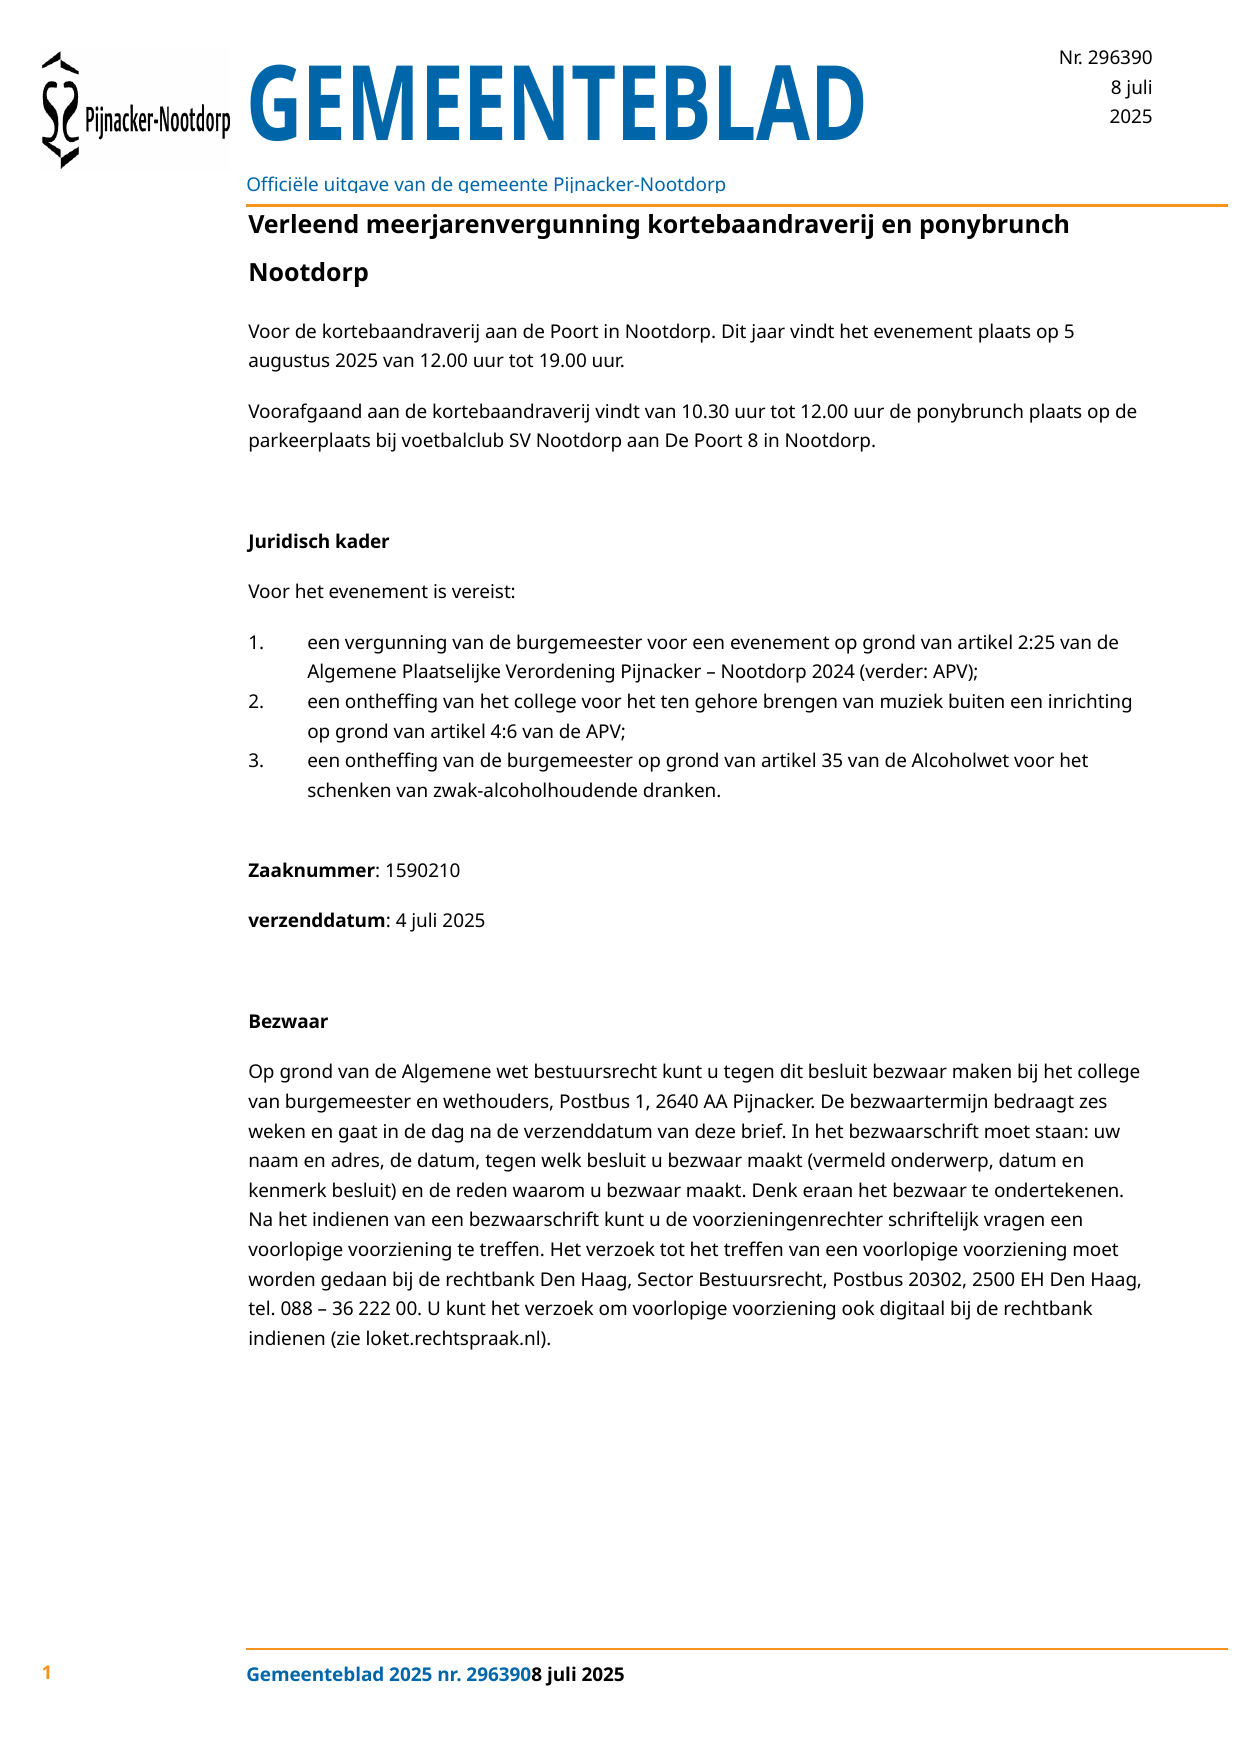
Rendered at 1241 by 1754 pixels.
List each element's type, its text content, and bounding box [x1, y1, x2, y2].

list een ontheffing van de burgemeester op grond van artikel 35 van de Alcoholwet voor het schenken van zwak-alcoholhoudende dranken. [248, 747, 1152, 803]
list een ontheffing van het college voor het ten gehore brengen van muziek buiten een inrichting op grond van artikel 4:6 van de APV; [248, 688, 1152, 744]
text Zaaknummer: 1590210 [248, 857, 1152, 883]
text Op grond van de Algemene wet bestuursrecht kunt u tegen dit besluit bezwaar maken bij het college van burgemeester en wethouders, Postbus 1, 2640 AA Pijnacker. De bezwaartermijn bedraagt zes weken en gaat in de dag na de verzenddatum van deze brief. In het bezwaarschrift moet staan: uw naam en adres, de datum, tegen welk besluit u bezwaar maakt (vermeld onderwerp, datum en kenmerk besluit) en de reden waarom u bezwaar maakt. Denk eraan het bezwaar te ondertekenen. Na het indienen van een bezwaarschrift kunt u de voorzieningenrechter schriftelijk vragen een voorlopige voorziening te treffen. Het verzoek tot het treffen van een voorlopige voorziening moet worden gedaan bij de rechtbank Den Haag, Sector Bestuursrecht, Postbus 20302, 2500 EH Den Haag, tel. 088 – 36 222 00. U kunt het verzoek om voorlopige voorziening ook digitaal bij de rechtbank indienen (zie loket.rechtspraak.nl). [248, 1059, 1152, 1351]
text Verleend meerjarenvergunning kortebaandraverij en ponybrunch Nootdorp [248, 207, 1152, 288]
text Juridisch kader [248, 528, 1152, 554]
text verzenddatum: 4 juli 2025 [248, 907, 1152, 933]
text Voor het evenement is vereist: [248, 579, 1152, 604]
picture [41, 47, 231, 172]
list een vergunning van de burgemeester voor een evenement op grond van artikel 2:25 van de Algemene Plaatselijke Verordening Pijnacker – Nootdorp 2024 (verder: APV); [248, 629, 1152, 684]
text Voorafgaand aan de kortebaandraverij vindt van 10.30 uur tot 12.00 uur de ponybrunch plaats op de parkeerplaats bij voetbalclub SV Nootdorp aan De Poort 8 in Nootdorp. [248, 398, 1152, 453]
text Bezwaar [248, 1008, 1152, 1034]
text Voor de kortebaandraverij aan de Poort in Nootdorp. Dit jaar vindt het evenement plaats op 5 augustus 2025 van 12.00 uur tot 19.00 uur. [248, 318, 1152, 373]
